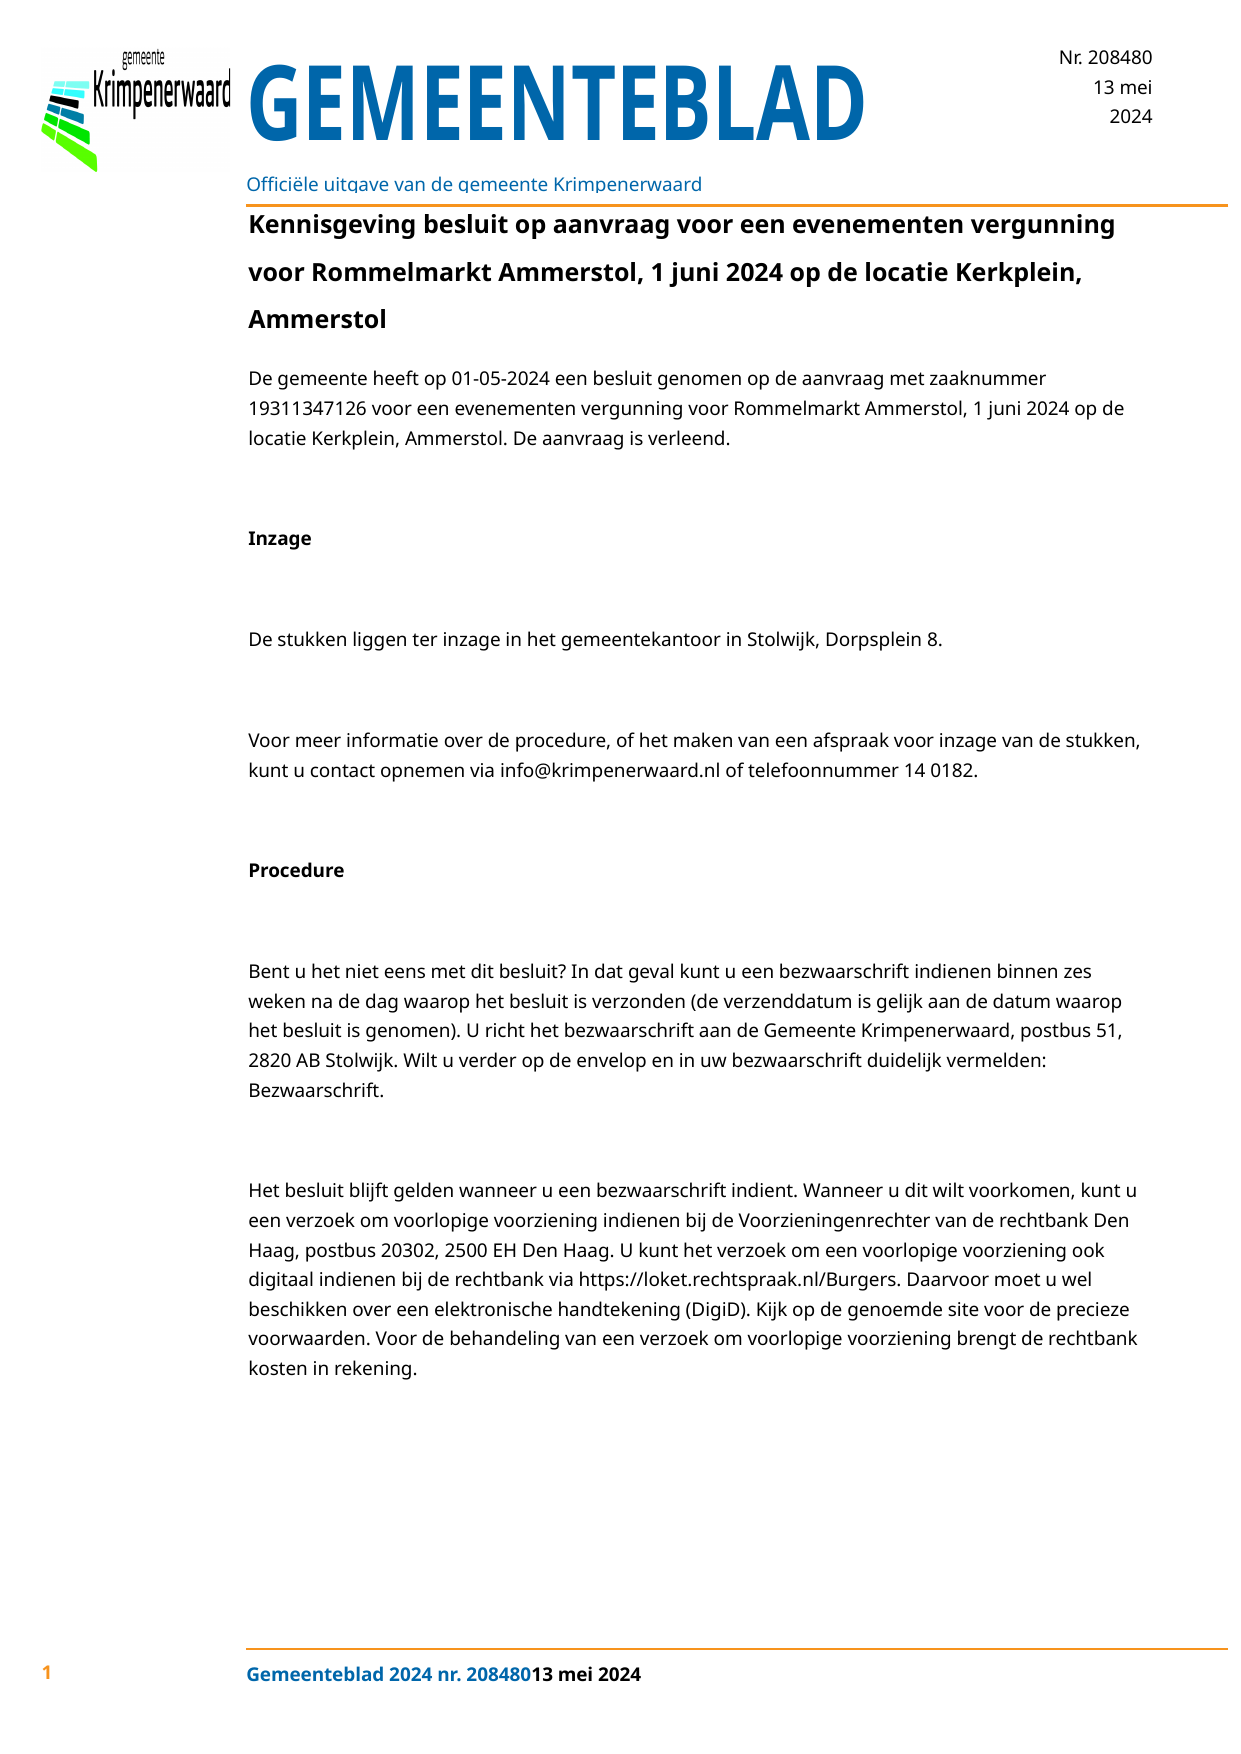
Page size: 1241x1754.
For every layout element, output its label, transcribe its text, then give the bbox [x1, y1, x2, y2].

picture [41, 47, 231, 172]
text Voor meer informatie over de procedure, of het maken van een afspraak voor inzage van de stukken, kunt u contact opnemen via info@krimpenerwaard.nl of telefoonnummer 14 0182. [248, 727, 1152, 782]
text Inzage [248, 526, 1152, 551]
text Bent u het niet eens met dit besluit? In dat geval kunt u een bezwaarschrift indienen binnen zes weken na de dag waarop het besluit is verzonden (de verzenddatum is gelijk aan de datum waarop het besluit is genomen). U richt het bezwaarschrift aan de Gemeente Krimpenerwaard, postbus 51, 2820 AB Stolwijk. Wilt u verder op de envelop en in uw bezwaarschrift duidelijk vermelden: Bezwaarschrift. [248, 958, 1152, 1102]
text De gemeente heeft op 01-05-2024 een besluit genomen op de aanvraag met zaaknummer 19311347126 voor een evenementen vergunning voor Rommelmarkt Ammerstol, 1 juni 2024 op de locatie Kerkplein, Ammerstol. De aanvraag is verleend. [248, 366, 1152, 450]
text De stukken liggen ter inzage in het gemeentekantoor in Stolwijk, Dorpsplein 8. [248, 626, 1152, 652]
text Kennisgeving besluit op aanvraag voor een evenementen vergunning voor Rommelmarkt Ammerstol, 1 juni 2024 op de locatie Kerkplein, Ammerstol [248, 207, 1152, 336]
text Het besluit blijft gelden wanneer u een bezwaarschrift indient. Wanneer u dit wilt voorkomen, kunt u een verzoek om voorlopige voorziening indienen bij de Voorzieningenrechter van de rechtbank Den Haag, postbus 20302, 2500 EH Den Haag. U kunt het verzoek om een voorlopige voorziening ook digitaal indienen bij de rechtbank via https://loket.rechtspraak.nl/Burgers. Daarvoor moet u wel beschikken over een elektronische handtekening (DigiD). Kijk op de genoemde site voor de precieze voorwaarden. Voor de behandeling van een verzoek om voorlopige voorziening brengt de rechtbank kosten in rekening. [248, 1178, 1152, 1381]
text Procedure [248, 858, 1152, 883]
